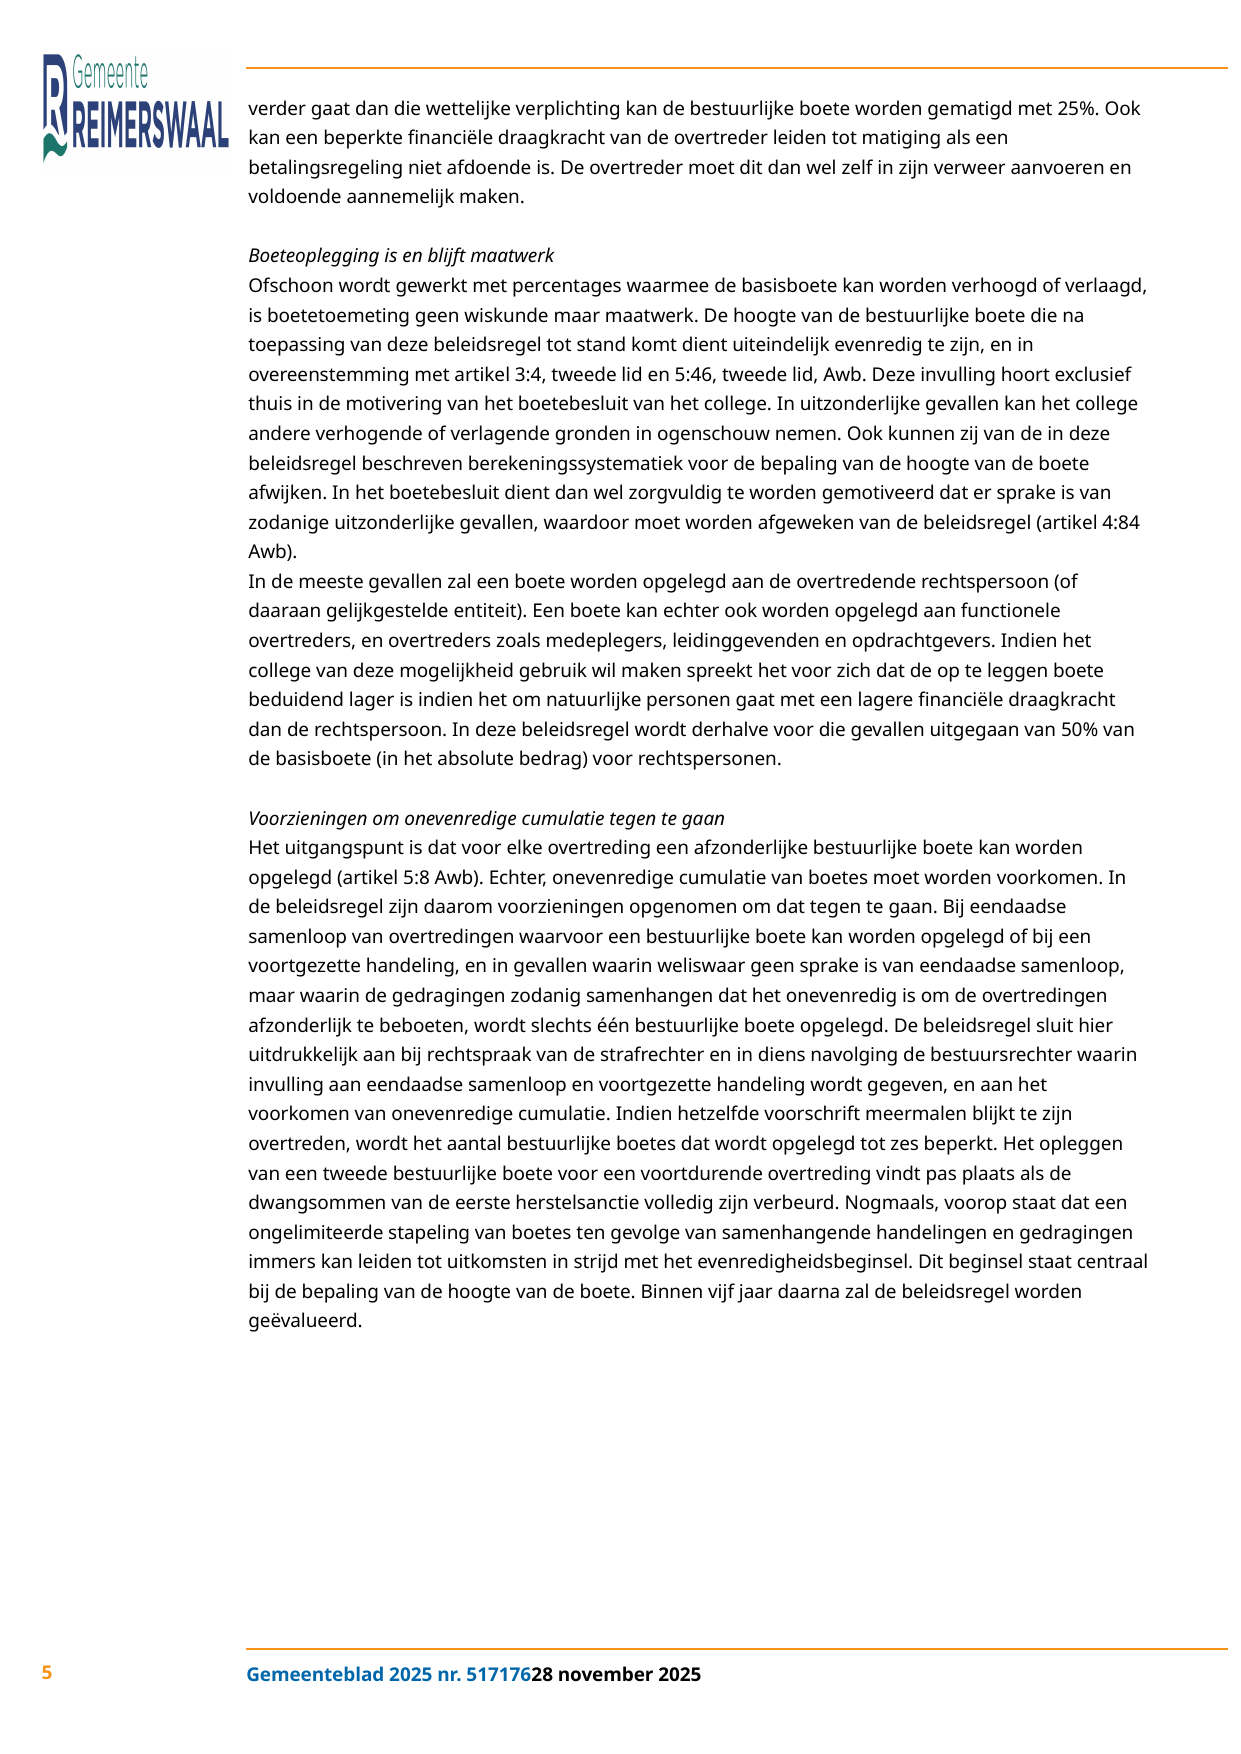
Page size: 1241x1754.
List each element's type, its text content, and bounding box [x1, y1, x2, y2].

text verder gaat dan die wettelijke verplichting kan de bestuurlijke boete worden gematigd met 25%. Ook kan een beperkte financiële draagkracht van de overtreder leiden tot matiging als een betalingsregeling niet afdoende is. De overtreder moet dit dan wel zelf in zijn verweer aanvoeren en voldoende aannemelijk maken. [248, 95, 1152, 209]
text Voorzieningen om onevenredige cumulatie tegen te gaan [248, 805, 1152, 831]
text Boeteoplegging is en blijft maatwerk [248, 243, 1152, 268]
picture [41, 47, 231, 172]
text Ofschoon wordt gewerkt met percentages waarmee de basisboete kan worden verhoogd of verlaagd, is boetetoemeting geen wiskunde maar maatwerk. De hoogte van de bestuurlijke boete die na toepassing van deze beleidsregel tot stand komt dient uiteindelijk evenredig te zijn, en in overeenstemming met artikel 3:4, tweede lid en 5:46, tweede lid, Awb. Deze invulling hoort exclusief thuis in de motivering van het boetebesluit van het college. In uitzonderlijke gevallen kan het college andere verhogende of verlagende gronden in ogenschouw nemen. Ook kunnen zij van de in deze beleidsregel beschreven berekeningssystematiek voor de bepaling van de hoogte van de boete afwijken. In het boetebesluit dient dan wel zorgvuldig te worden gemotiveerd dat er sprake is van zodanige uitzonderlijke gevallen, waardoor moet worden afgeweken van de beleidsregel (artikel 4:84 Awb). [248, 272, 1152, 564]
text In de meeste gevallen zal een boete worden opgelegd aan de overtredende rechtspersoon (of daaraan gelijkgestelde entiteit). Een boete kan echter ook worden opgelegd aan functionele overtreders, en overtreders zoals medeplegers, leidinggevenden en opdrachtgevers. Indien het college van deze mogelijkheid gebruik wil maken spreekt het voor zich dat de op te leggen boete beduidend lager is indien het om natuurlijke personen gaat met een lagere financiële draagkracht dan de rechtspersoon. In deze beleidsregel wordt derhalve voor die gevallen uitgegaan van 50% van de basisboete (in het absolute bedrag) voor rechtspersonen. [248, 568, 1152, 771]
text Het uitgangspunt is dat voor elke overtreding een afzonderlijke bestuurlijke boete kan worden opgelegd (artikel 5:8 Awb). Echter, onevenredige cumulatie van boetes moet worden voorkomen. In de beleidsregel zijn daarom voorzieningen opgenomen om dat tegen te gaan. Bij eendaadse samenloop van overtredingen waarvoor een bestuurlijke boete kan worden opgelegd of bij een voortgezette handeling, en in gevallen waarin weliswaar geen sprake is van eendaadse samenloop, maar waarin de gedragingen zodanig samenhangen dat het onevenredig is om de overtredingen afzonderlijk te beboeten, wordt slechts één bestuurlijke boete opgelegd. De beleidsregel sluit hier uitdrukkelijk aan bij rechtspraak van de strafrechter en in diens navolging de bestuursrechter waarin invulling aan eendaadse samenloop en voortgezette handeling wordt gegeven, en aan het voorkomen van onevenredige cumulatie. Indien hetzelfde voorschrift meermalen blijkt te zijn overtreden, wordt het aantal bestuurlijke boetes dat wordt opgelegd tot zes beperkt. Het opleggen van een tweede bestuurlijke boete voor een voortdurende overtreding vindt pas plaats als de dwangsommen van de eerste herstelsanctie volledig zijn verbeurd. Nogmaals, voorop staat dat een ongelimiteerde stapeling van boetes ten gevolge van samenhangende handelingen en gedragingen immers kan leiden tot uitkomsten in strijd met het evenredigheidsbeginsel. Dit beginsel staat centraal bij de bepaling van de hoogte van de boete. Binnen vijf jaar daarna zal de beleidsregel worden geëvalueerd. [248, 834, 1152, 1333]
